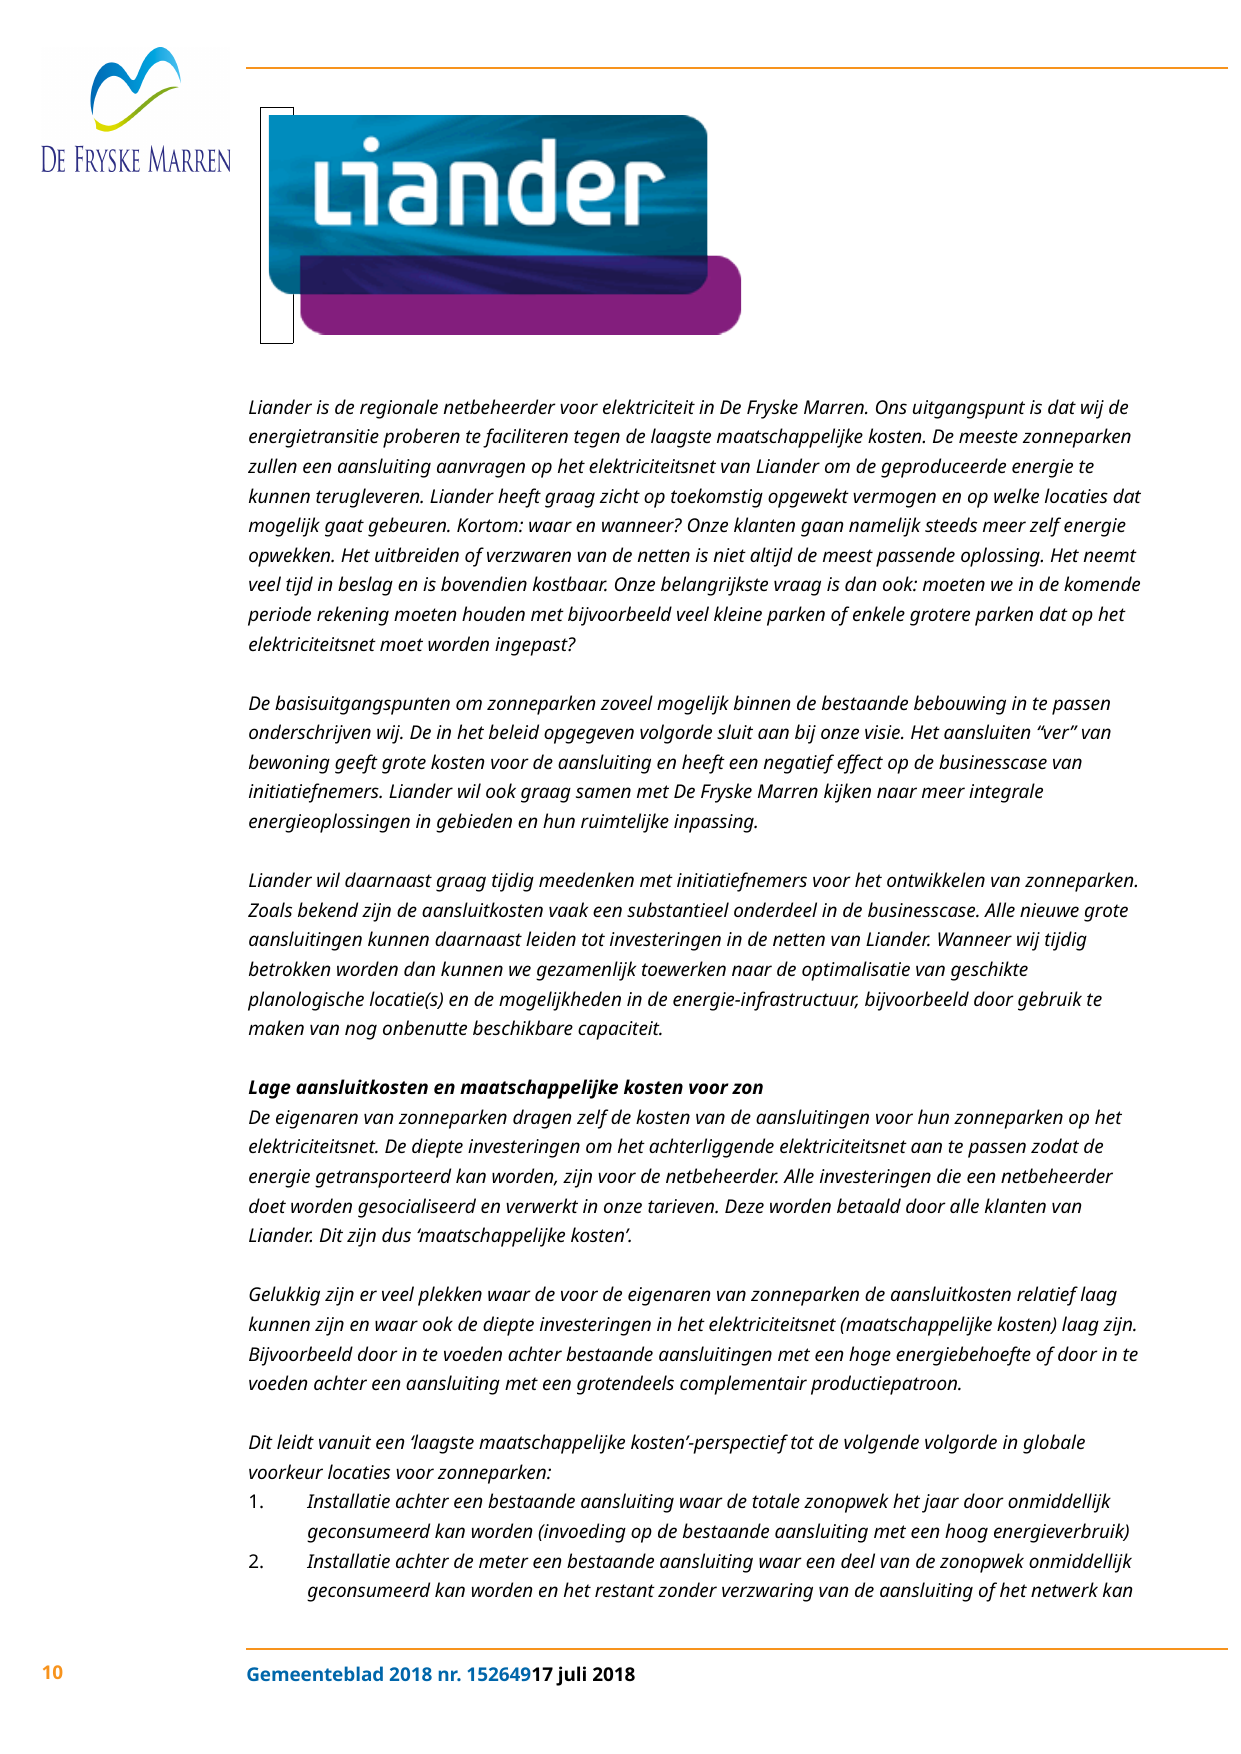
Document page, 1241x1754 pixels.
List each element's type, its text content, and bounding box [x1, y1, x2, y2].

picture [567, 160, 615, 226]
picture [315, 162, 352, 226]
picture [508, 138, 556, 226]
table_header Liander is de regionale netbeheerder voor elektriciteit in De Fryske Marren. Ons uitgangspunt is dat wij de energietransitie proberen te faciliteren tegen de laagste maatschappelijke kosten. De meeste zonneparken zullen een aansluiting aanvragen op het elektriciteitsnet van Liander om de geproduceerde energie te kunnen terugleveren. Liander heeft graag zicht op toekomstig opgewekt vermogen en op welke locaties dat mogelijk gaat gebeuren. Kortom: waar en wanneer? Onze klanten gaan namelijk steeds meer zelf energie opwekken. Het uitbreiden of verzwaren van de netten is niet altijd de meest passende oplossing. Het neemt veel tijd in beslag en is bovendien kostbaar. Onze belangrijkste vraag is dan ook: moeten we in de komende periode rekening moeten houden met bijvoorbeeld veel kleine parken of enkele grotere parken dat op het elektriciteitsnet moet worden ingepast? De basisuitgangspunten om zonneparken zoveel mogelijk binnen de bestaande bebouwing in te passen onderschrijven wij. De in het beleid opgegeven volgorde sluit aan bij onze visie. Het aansluiten “ver” van bewoning geeft grote kosten voor de aansluiting en heeft een negatief effect op de businesscase van initiatiefnemers. Liander wil ook graag samen met De Fryske Marren kijken naar meer integrale energieoplossingen in gebieden en hun ruimtelijke inpassing. Liander wil daarnaast graag tijdig meedenken met initiatiefnemers voor het ontwikkelen van zonneparken. Zoals bekend zijn de aansluitkosten vaak een substantieel onderdeel in de businesscase. Alle nieuwe grote aansluitingen kunnen daarnaast leiden tot investeringen in de netten van Liander. Wanneer wij tijdig betrokken worden dan kunnen we gezamenlijk toewerken naar de optimalisatie van geschikte planologische locatie(s) en de mogelijkheden in de energie-infrastructuur, bijvoorbeeld door gebruik te maken van nog onbenutte beschikbare capaciteit. Lage aansluitkosten en maatschappelijke kosten voor zon De eigenaren van zonneparken dragen zelf de kosten van de aansluitingen voor hun zonneparken op het elektriciteitsnet. De diepte investeringen om het achterliggende elektriciteitsnet aan te passen zodat de energie getransporteerd kan worden, zijn voor de netbeheerder. Alle investeringen die een netbeheerder doet worden gesocialiseerd en verwerkt in onze tarieven. Deze worden betaald door alle klanten van Liander. Dit zijn dus ‘maatschappelijke kosten’. Gelukkig zijn er veel plekken waar de voor de eigenaren van zonneparken de aansluitkosten relatief laag kunnen zijn en waar ook de diepte investeringen in het elektriciteitsnet (maatschappelijke kosten) laag zijn. Bijvoorbeeld door in te voeden achter bestaande aansluitingen met een hoge energiebehoefte of door in te voeden achter een aansluiting met een grotendeels complementair productiepatroon. Dit leidt vanuit een ‘laagste maatschappelijke kosten’-perspectief tot de volgende volgorde in globale voorkeur locaties voor zonneparken: Installatie achter een bestaande aansluiting waar de totale zonopwek het jaar door onmiddellijk geconsumeerd kan worden (invoeding op de bestaande aansluiting met een hoog energieverbruik) Installatie achter de meter een bestaande aansluiting waar een deel van de zonopwek onmiddellijk geconsumeerd kan worden en het restant zonder verzwaring van de aansluiting of het netwerk kan [248, 95, 1152, 1603]
picture [388, 162, 438, 226]
picture [625, 162, 665, 226]
picture [450, 162, 498, 226]
picture [268, 115, 742, 335]
picture [364, 136, 379, 152]
picture [41, 47, 231, 172]
picture [341, 162, 378, 226]
